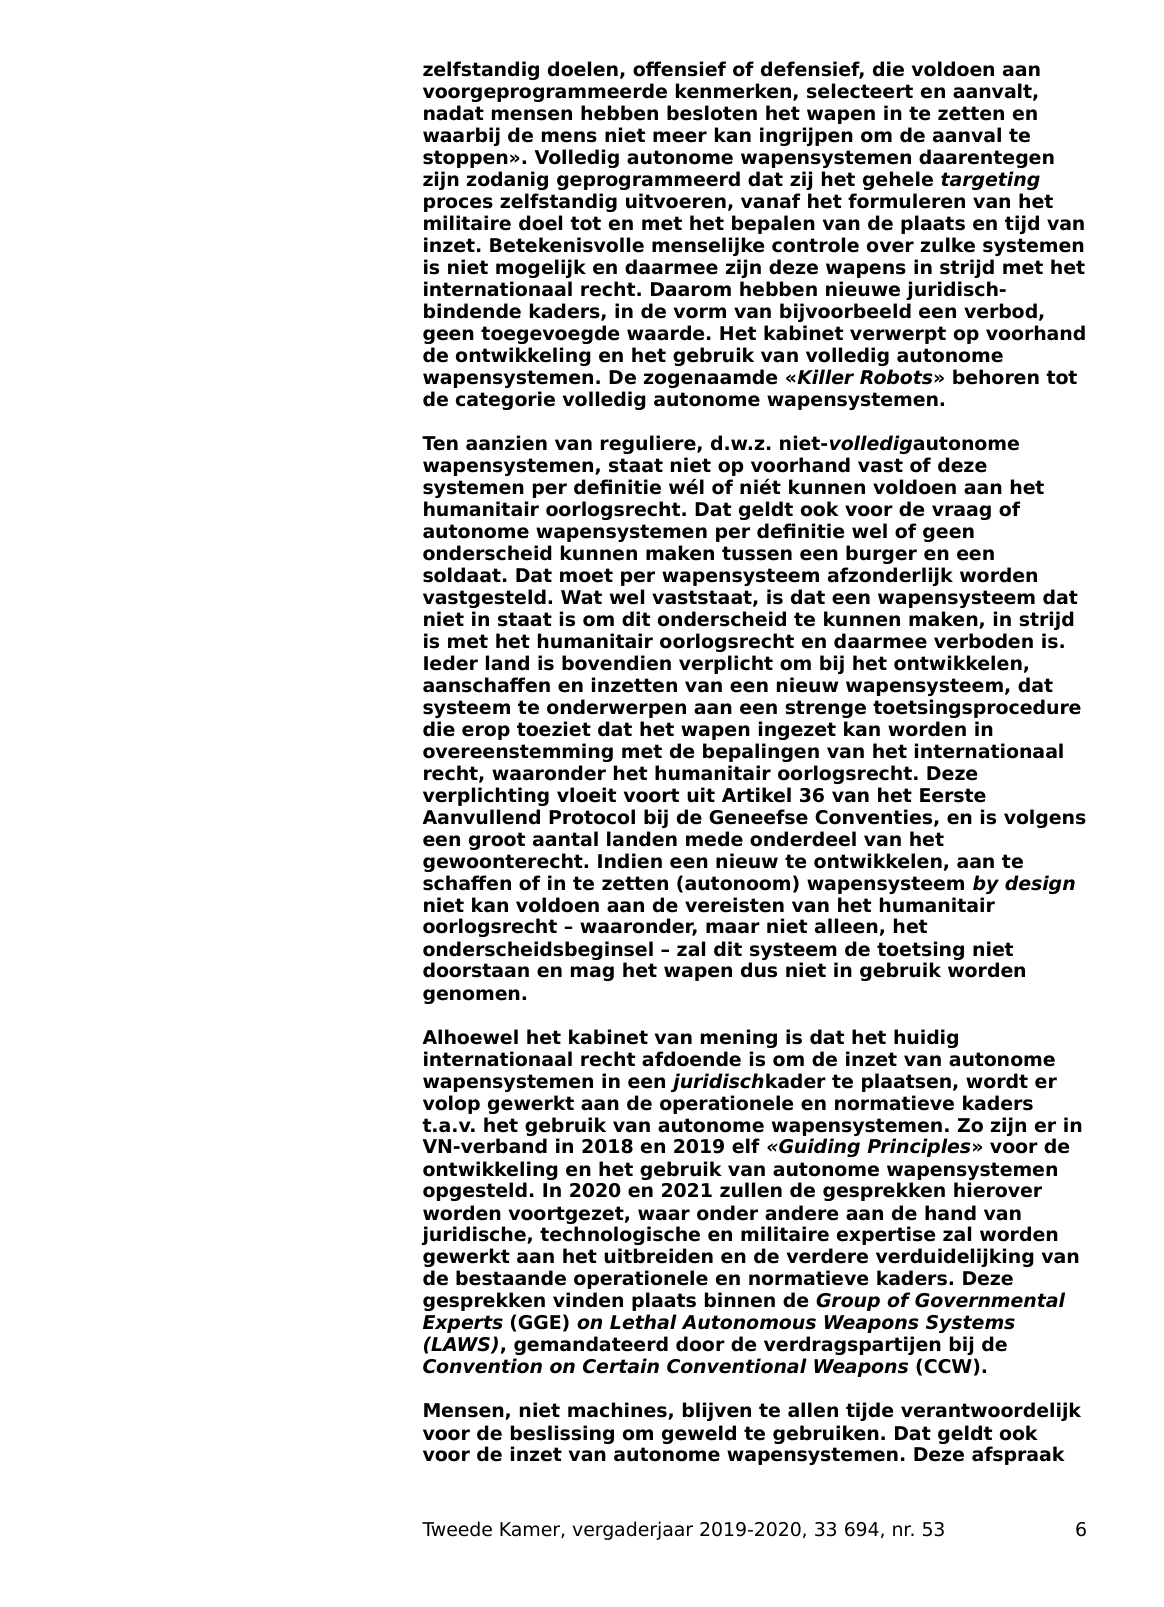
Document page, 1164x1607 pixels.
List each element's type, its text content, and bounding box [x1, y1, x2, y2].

text zelfstandig doelen, offensief of defensief, die voldoen aan voorgeprogrammeerde kenmerken, selecteert en aanvalt, nadat mensen hebben besloten het wapen in te zetten en waarbij de mens niet meer kan ingrijpen om de aanval te stoppen». Volledig autonome wapensystemen daarentegen zijn zodanig geprogrammeerd dat zij het gehele targeting proces zelfstandig uitvoeren, vanaf het formuleren van het militaire doel tot en met het bepalen van de plaats en tijd van inzet. Betekenisvolle menselijke controle over zulke systemen is niet mogelijk en daarmee zijn deze wapens in strijd met het internationaal recht. Daarom hebben nieuwe juridisch-bindende kaders, in de vorm van bijvoorbeeld een verbod, geen toegevoegde waarde. Het kabinet verwerpt op voorhand de ontwikkeling en het gebruik van volledig autonome wapensystemen. De zogenaamde «Killer Robots» behoren tot de categorie volledig autonome wapensystemen. [422, 59, 1087, 411]
text Ten aanzien van reguliere, d.w.z. niet-volledigautonome wapensystemen, staat niet op voorhand vast of deze systemen per definitie wél of niét kunnen voldoen aan het humanitair oorlogsrecht. Dat geldt ook voor de vraag of autonome wapensystemen per definitie wel of geen onderscheid kunnen maken tussen een burger en een soldaat. Dat moet per wapensysteem afzonderlijk worden vastgesteld. Wat wel vaststaat, is dat een wapensysteem dat niet in staat is om dit onderscheid te kunnen maken, in strijd is met het humanitair oorlogsrecht en daarmee verboden is. Ieder land is bovendien verplicht om bij het ontwikkelen, aanschaffen en inzetten van een nieuw wapensysteem, dat systeem te onderwerpen aan een strenge toetsingsprocedure die erop toeziet dat het wapen ingezet kan worden in overeenstemming met de bepalingen van het internationaal recht, waaronder het humanitair oorlogsrecht. Deze verplichting vloeit voort uit Artikel 36 van het Eerste Aanvullend Protocol bij de Geneefse Conventies, en is volgens een groot aantal landen mede onderdeel van het gewoonterecht. Indien een nieuw te ontwikkelen, aan te schaffen of in te zetten (autonoom) wapensysteem by design niet kan voldoen aan de vereisten van het humanitair oorlogsrecht – waaronder, maar niet alleen, het onderscheidsbeginsel – zal dit systeem de toetsing niet doorstaan en mag het wapen dus niet in gebruik worden genomen. [422, 433, 1087, 1004]
text Mensen, niet machines, blijven te allen tijde verantwoordelijk voor de beslissing om geweld te gebruiken. Dat geldt ook voor de inzet van autonome wapensystemen. Deze afspraak [422, 1400, 1087, 1466]
text Alhoewel het kabinet van mening is dat het huidig internationaal recht afdoende is om de inzet van autonome wapensystemen in een juridischkader te plaatsen, wordt er volop gewerkt aan de operationele en normatieve kaders t.a.v. het gebruik van autonome wapensystemen. Zo zijn er in VN-verband in 2018 en 2019 elf «Guiding Principles» voor de ontwikkeling en het gebruik van autonome wapensystemen opgesteld. In 2020 en 2021 zullen de gesprekken hierover worden voortgezet, waar onder andere aan de hand van juridische, technologische en militaire expertise zal worden gewerkt aan het uitbreiden en de verdere verduidelijking van de bestaande operationele en normatieve kaders. Deze gesprekken vinden plaats binnen de Group of Governmental Experts (GGE) on Lethal Autonomous Weapons Systems (LAWS), gemandateerd door de verdragspartijen bij de Convention on Certain Conventional Weapons (CCW). [422, 1027, 1087, 1378]
